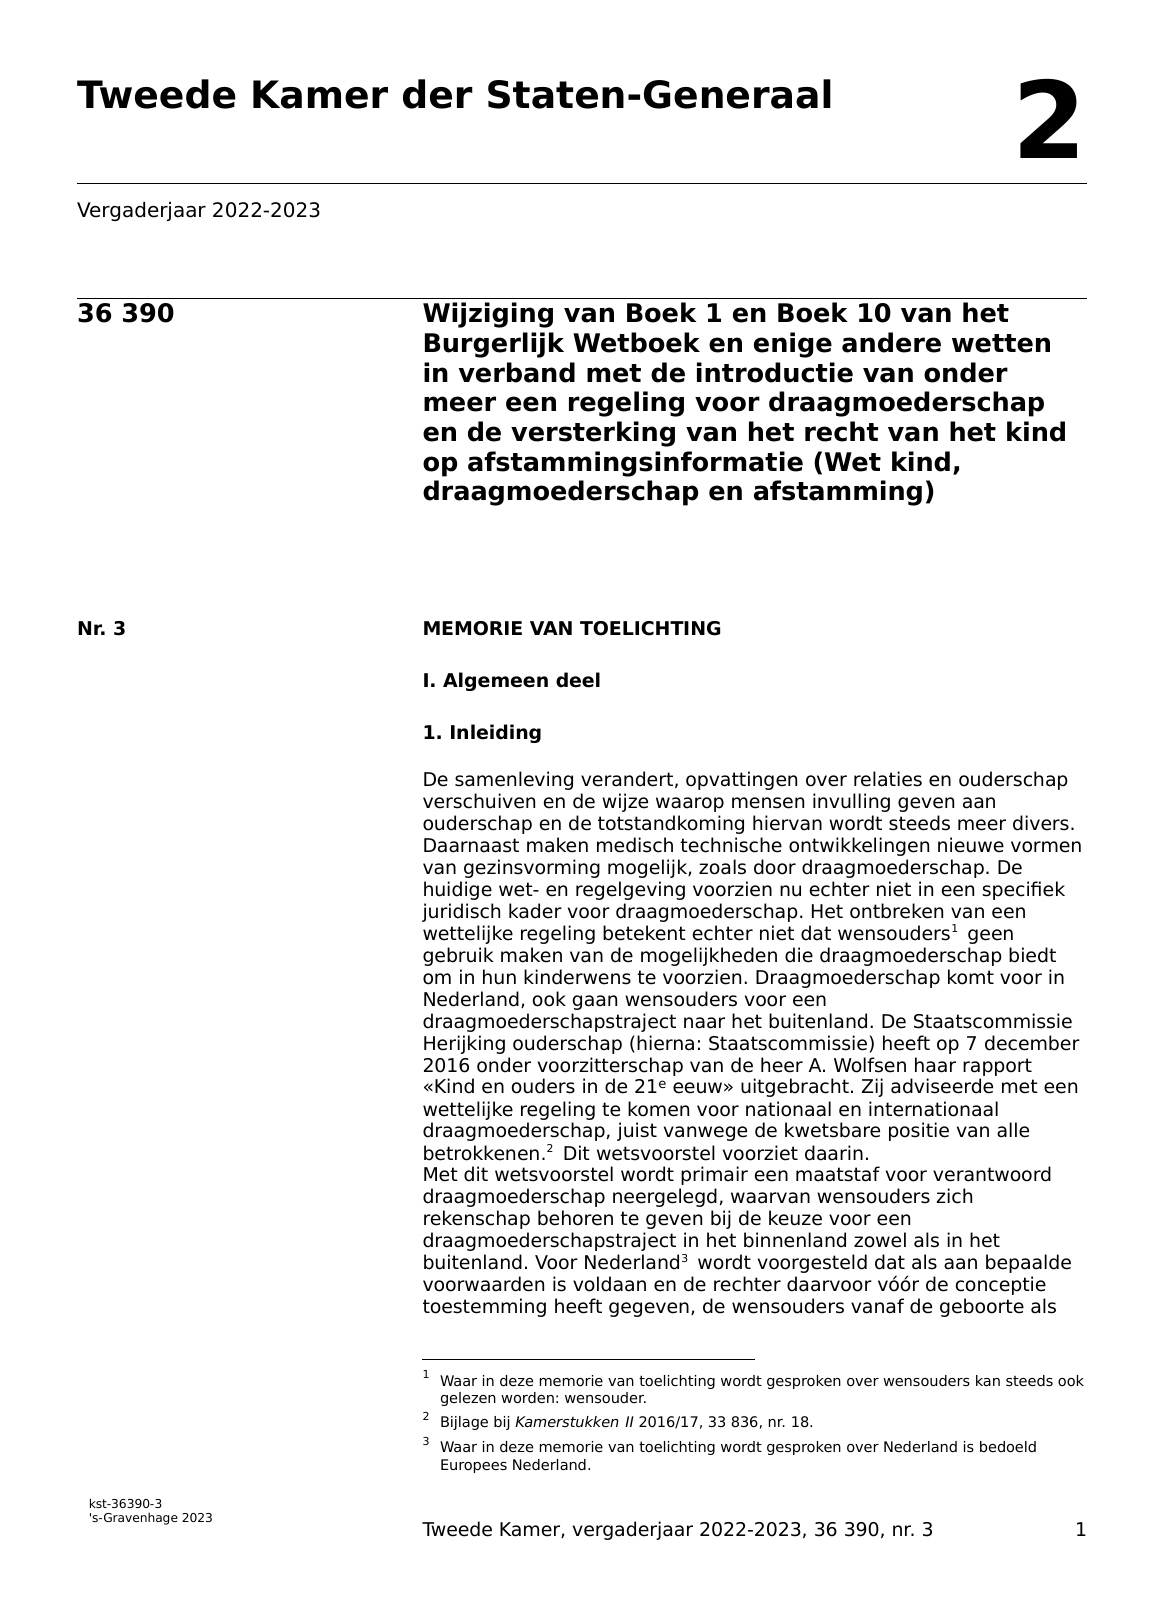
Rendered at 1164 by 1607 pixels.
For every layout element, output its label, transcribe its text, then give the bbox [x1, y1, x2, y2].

text 's-Gravenhage 2023 [88, 1511, 323, 1525]
text De samenleving verandert, opvattingen over relaties en ouderschap verschuiven en de wijze waarop mensen invulling geven aan ouderschap en de totstandkoming hiervan wordt steeds meer divers. Daarnaast maken medisch technische ontwikkelingen nieuwe vormen van gezinsvorming mogelijk, zoals door draagmoederschap. De huidige wet- en regelgeving voorzien nu echter niet in een specifiek juridisch kader voor draagmoederschap. Het ontbreken van een wettelijke regeling betekent echter niet dat wensouders geen gebruik maken van de mogelijkheden die draagmoederschap biedt om in hun kinderwens te voorzien. Draagmoederschap komt voor in Nederland, ook gaan wensouders voor een draagmoederschapstraject naar het buitenland. De Staatscommissie Herijking ouderschap (hierna: Staatscommissie) heeft op 7 december 2016 onder voorzitterschap van de heer A. Wolfsen haar rapport «Kind en ouders in de 21e eeuw» uitgebracht. Zij adviseerde met een wettelijke regeling te komen voor nationaal en internationaal draagmoederschap, juist vanwege de kwetsbare positie van alle betrokkenen. Dit wetsvoorstel voorziet daarin. [422, 769, 1087, 1164]
text Met dit wetsvoorstel wordt primair een maatstaf voor verantwoord draagmoederschap neergelegd, waarvan wensouders zich rekenschap behoren te geven bij de keuze voor een draagmoederschapstraject in het binnenland zowel als in het buitenland. Voor Nederland wordt voorgesteld dat als aan bepaalde voorwaarden is voldaan en de rechter daarvoor vóór de conceptie toestemming heeft gegeven, de wensouders vanaf de geboorte als [422, 1164, 1087, 1318]
subtitle I. Algemeen deel [422, 670, 1087, 692]
table_header Tweede Kamer der Staten-Generaal [77, 59, 886, 183]
text Bijlage bij Kamerstukken II 2016/17, 33 836, nr. 18. [422, 1410, 1087, 1432]
text Waar in deze memorie van toelichting wordt gesproken over Nederland is bedoeld Europees Nederland. [422, 1435, 1087, 1474]
subtitle Nr. 3 MEMORIE VAN TOELICHTING [77, 618, 1087, 640]
table_header 2 [886, 59, 1087, 183]
text Waar in deze memorie van toelichting wordt gesproken over wensouders kan steeds ook gelezen worden: wensouder. [422, 1368, 1087, 1407]
subtitle 1. Inleiding [422, 722, 1087, 744]
table_cell Vergaderjaar 2022-2023 [77, 184, 1087, 298]
subtitle 36 390 Wijziging van Boek 1 en Boek 10 van het Burgerlijk Wetboek en enige andere wetten in verband met de introductie van onder meer een regeling voor draagmoederschap en de versterking van het recht van het kind op afstammingsinformatie (Wet kind, draagmoederschap en afstamming) [77, 299, 1087, 507]
text kst-36390-3 [88, 1497, 323, 1511]
